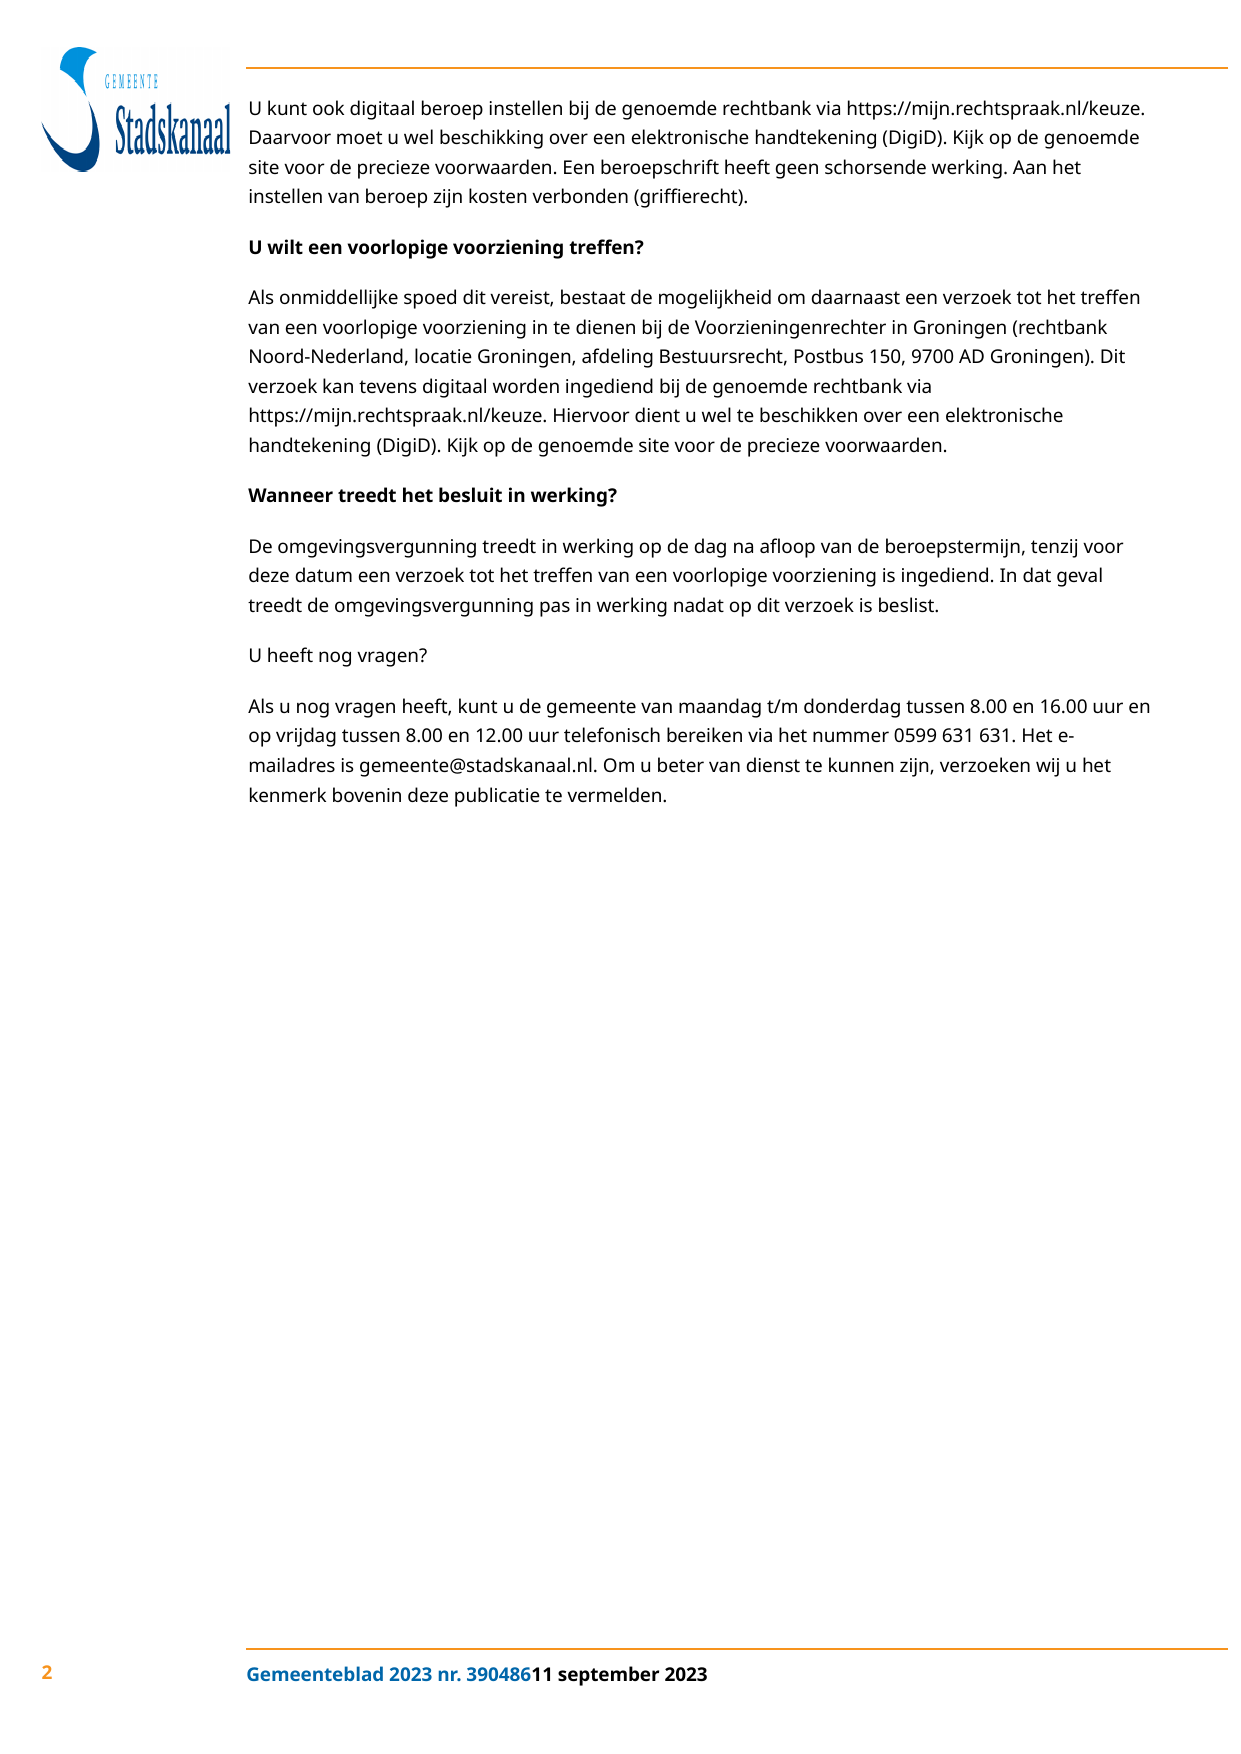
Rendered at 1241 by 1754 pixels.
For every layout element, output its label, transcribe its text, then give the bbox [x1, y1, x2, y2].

text Als onmiddellijke spoed dit vereist, bestaat de mogelijkheid om daarnaast een verzoek tot het treffen van een voorlopige voorziening in te dienen bij de Voorzieningenrechter in Groningen (rechtbank Noord-Nederland, locatie Groningen, afdeling Bestuursrecht, Postbus 150, 9700 AD Groningen). Dit verzoek kan tevens digitaal worden ingediend bij de genoemde rechtbank via https://mijn.rechtspraak.nl/keuze. Hiervoor dient u wel te beschikken over een elektronische handtekening (DigiD). Kijk op de genoemde site voor de precieze voorwaarden. [248, 284, 1152, 458]
picture [41, 47, 231, 172]
text U heeft nog vragen? [248, 643, 1152, 668]
text U wilt een voorlopige voorziening treffen? [248, 234, 1152, 260]
text Wanneer treedt het besluit in werking? [248, 483, 1152, 508]
text Als u nog vragen heeft, kunt u de gemeente van maandag t/m donderdag tussen 8.00 en 16.00 uur en op vrijdag tussen 8.00 en 12.00 uur telefonisch bereiken via het nummer 0599 631 631. Het e-mailadres is gemeente@stadskanaal.nl. Om u beter van dienst te kunnen zijn, verzoeken wij u het kenmerk bovenin deze publicatie te vermelden. [248, 693, 1152, 808]
text De omgevingsvergunning treedt in werking op de dag na afloop van de beroepstermijn, tenzij voor deze datum een verzoek tot het treffen van een voorlopige voorziening is ingediend. In dat geval treedt de omgevingsvergunning pas in werking nadat op dit verzoek is beslist. [248, 533, 1152, 618]
text U kunt ook digitaal beroep instellen bij de genoemde rechtbank via https://mijn.rechtspraak.nl/keuze. Daarvoor moet u wel beschikking over een elektronische handtekening (DigiD). Kijk op de genoemde site voor de precieze voorwaarden. Een beroepschrift heeft geen schorsende werking. Aan het instellen van beroep zijn kosten verbonden (griffierecht). [248, 95, 1152, 209]
